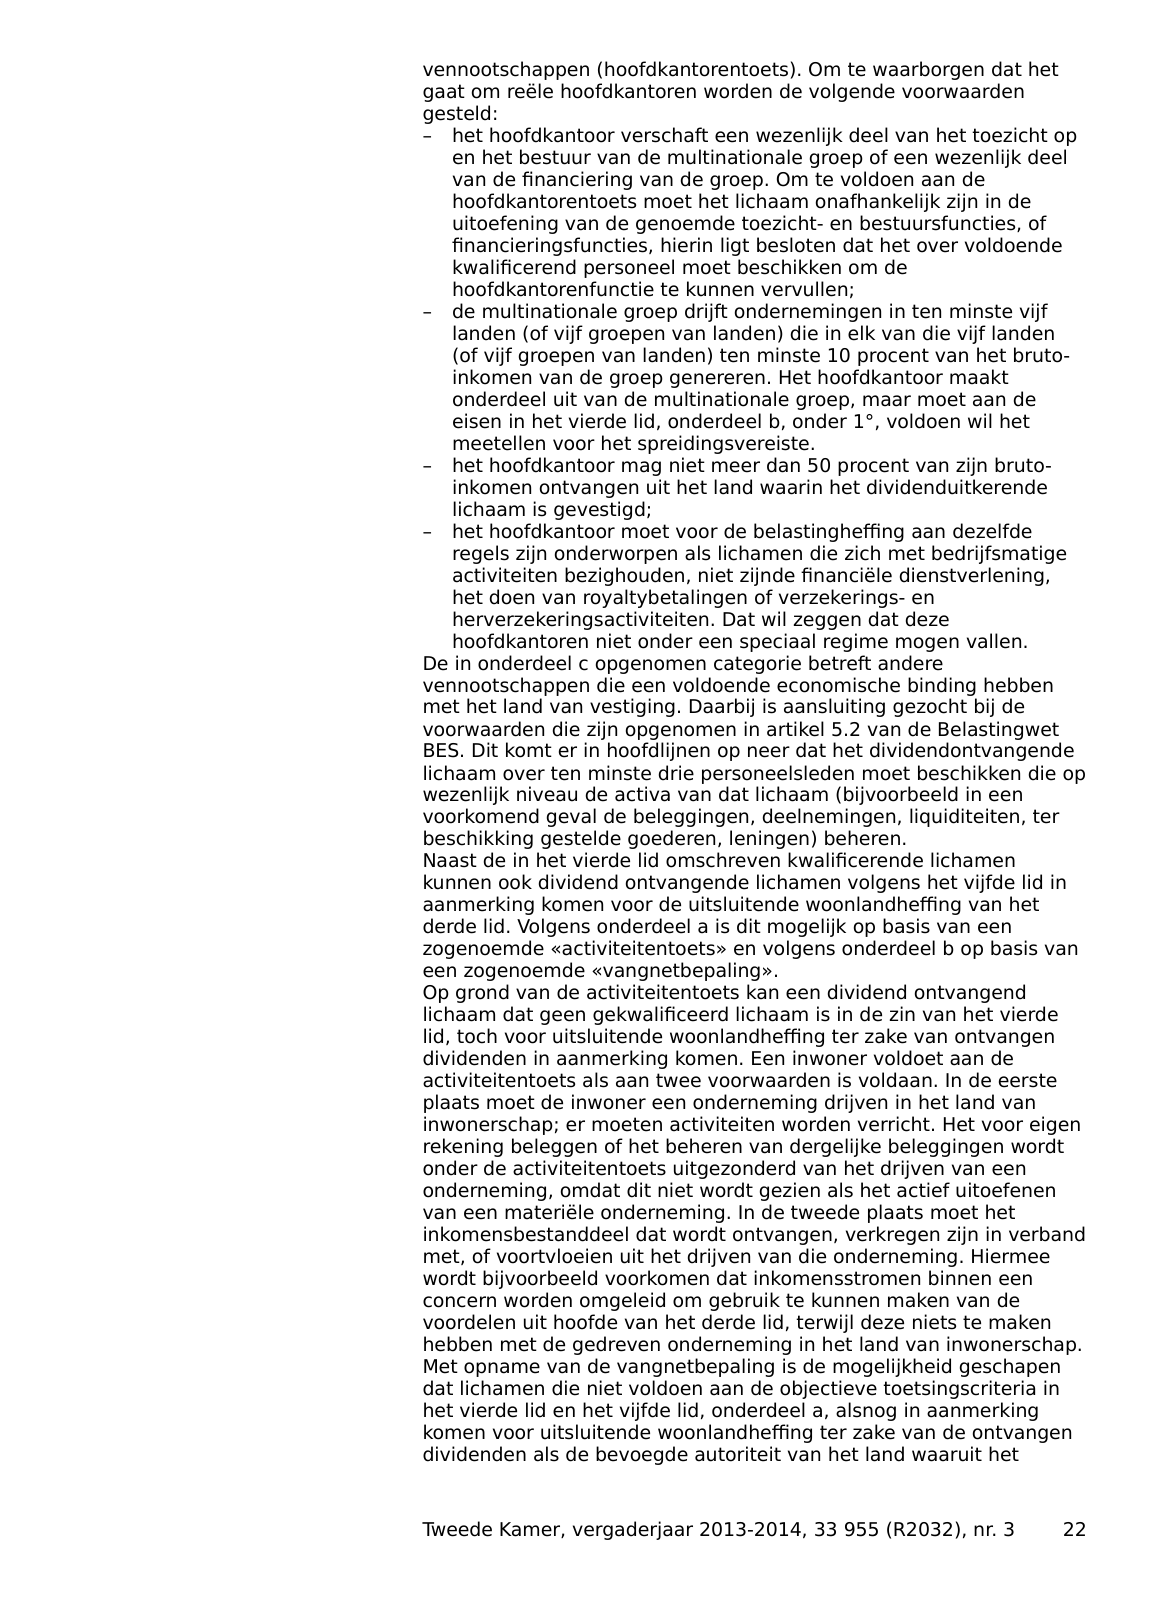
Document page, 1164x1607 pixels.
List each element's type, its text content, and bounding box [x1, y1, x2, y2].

text Met opname van de vangnetbepaling is de mogelijkheid geschapen dat lichamen die niet voldoen aan de objectieve toetsingscriteria in het vierde lid en het vijfde lid, onderdeel a, alsnog in aanmerking komen voor uitsluitende woonlandheffing ter zake van de ontvangen dividenden als de bevoegde autoriteit van het land waaruit het [422, 1356, 1087, 1466]
text Naast de in het vierde lid omschreven kwalificerende lichamen kunnen ook dividend ontvangende lichamen volgens het vijfde lid in aanmerking komen voor de uitsluitende woonlandheffing van het derde lid. Volgens onderdeel a is dit mogelijk op basis van een zogenoemde «activiteitentoets» en volgens onderdeel b op basis van een zogenoemde «vangnetbepaling». [422, 850, 1087, 982]
text – de multinationale groep drijft ondernemingen in ten minste vijf landen (of vijf groepen van landen) die in elk van die vijf landen (of vijf groepen van landen) ten minste 10 procent van het bruto-inkomen van de groep genereren. Het hoofdkantoor maakt onderdeel uit van de multinationale groep, maar moet aan de eisen in het vierde lid, onderdeel b, onder 1°, voldoen wil het meetellen voor het spreidingsvereiste. [422, 301, 1087, 455]
text De in onderdeel c opgenomen categorie betreft andere vennootschappen die een voldoende economische binding hebben met het land van vestiging. Daarbij is aansluiting gezocht bij de voorwaarden die zijn opgenomen in artikel 5.2 van de Belastingwet BES. Dit komt er in hoofdlijnen op neer dat het dividendontvangende lichaam over ten minste drie personeelsleden moet beschikken die op wezenlijk niveau de activa van dat lichaam (bijvoorbeeld in een voorkomend geval de beleggingen, deelnemingen, liquiditeiten, ter beschikking gestelde goederen, leningen) beheren. [422, 652, 1087, 850]
text – het hoofdkantoor verschaft een wezenlijk deel van het toezicht op en het bestuur van de multinationale groep of een wezenlijk deel van de financiering van de groep. Om te voldoen aan de hoofdkantorentoets moet het lichaam onafhankelijk zijn in de uitoefening van de genoemde toezicht- en bestuursfuncties, of financieringsfuncties, hierin ligt besloten dat het over voldoende kwalificerend personeel moet beschikken om de hoofdkantorenfunctie te kunnen vervullen; [422, 125, 1087, 301]
text – het hoofdkantoor mag niet meer dan 50 procent van zijn bruto-inkomen ontvangen uit het land waarin het dividenduitkerende lichaam is gevestigd; [422, 455, 1087, 521]
text Op grond van de activiteitentoets kan een dividend ontvangend lichaam dat geen gekwalificeerd lichaam is in de zin van het vierde lid, toch voor uitsluitende woonlandheffing ter zake van ontvangen dividenden in aanmerking komen. Een inwoner voldoet aan de activiteitentoets als aan twee voorwaarden is voldaan. In de eerste plaats moet de inwoner een onderneming drijven in het land van inwonerschap; er moeten activiteiten worden verricht. Het voor eigen rekening beleggen of het beheren van dergelijke beleggingen wordt onder de activiteitentoets uitgezonderd van het drijven van een onderneming, omdat dit niet wordt gezien als het actief uitoefenen van een materiële onderneming. In de tweede plaats moet het inkomensbestanddeel dat wordt ontvangen, verkregen zijn in verband met, of voortvloeien uit het drijven van die onderneming. Hiermee wordt bijvoorbeeld voorkomen dat inkomensstromen binnen een concern worden omgeleid om gebruik te kunnen maken van de voordelen uit hoofde van het derde lid, terwijl deze niets te maken hebben met de gedreven onderneming in het land van inwonerschap. [422, 982, 1087, 1356]
text – het hoofdkantoor moet voor de belastingheffing aan dezelfde regels zijn onderworpen als lichamen die zich met bedrijfsmatige activiteiten bezighouden, niet zijnde financiële dienstverlening, het doen van royaltybetalingen of verzekerings- en herverzekeringsactiviteiten. Dat wil zeggen dat deze hoofdkantoren niet onder een speciaal regime mogen vallen. [422, 521, 1087, 652]
text vennootschappen (hoofdkantorentoets). Om te waarborgen dat het gaat om reële hoofdkantoren worden de volgende voorwaarden gesteld: [422, 59, 1087, 125]
